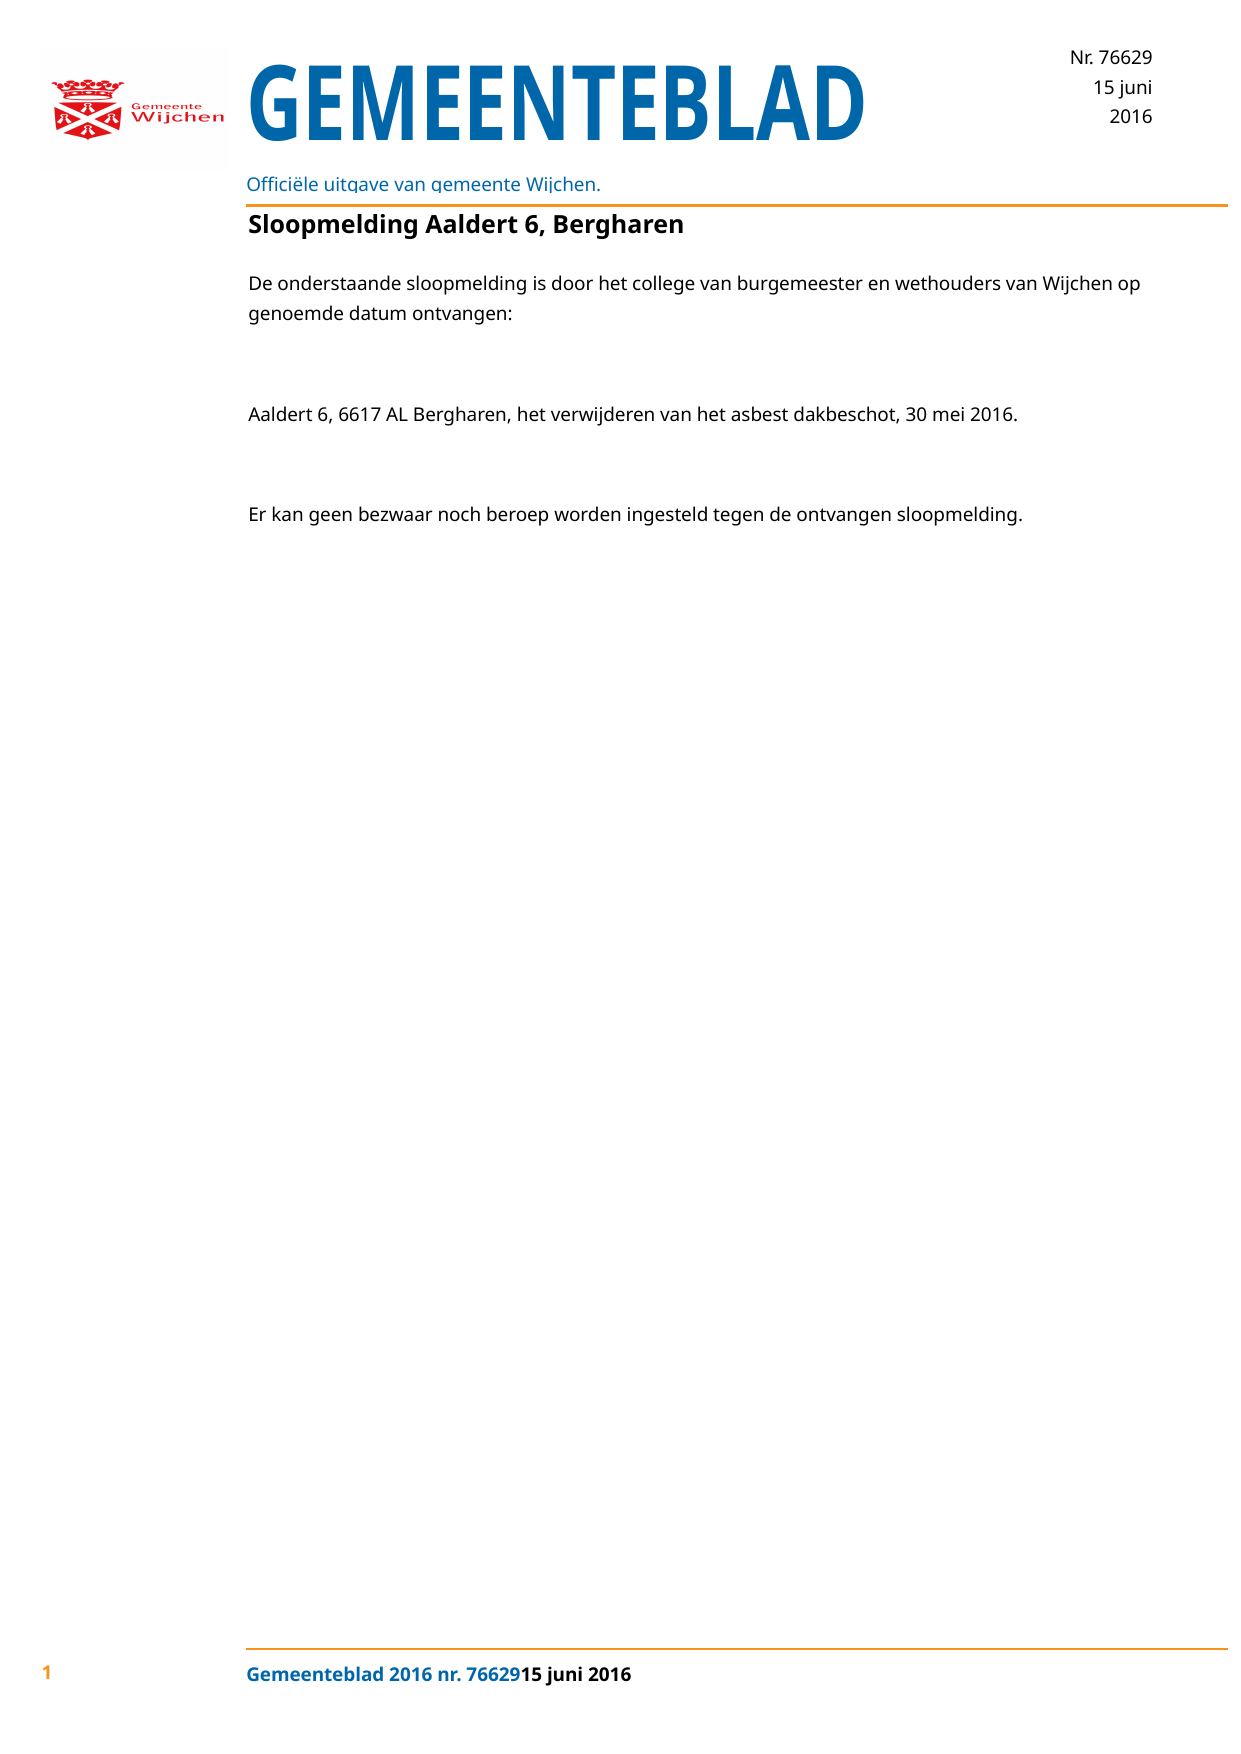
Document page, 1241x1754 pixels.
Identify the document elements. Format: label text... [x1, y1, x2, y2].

text Sloopmelding Aaldert 6, Bergharen [248, 207, 1152, 241]
picture [41, 47, 231, 172]
text De onderstaande sloopmelding is door het college van burgemeester en wethouders van Wijchen op genoemde datum ontvangen: [248, 270, 1152, 326]
text Er kan geen bezwaar noch beroep worden ingesteld tegen de ontvangen sloopmelding. [248, 502, 1152, 527]
text Aaldert 6, 6617 AL Bergharen, het verwijderen van het asbest dakbeschot, 30 mei 2016. [248, 401, 1152, 426]
